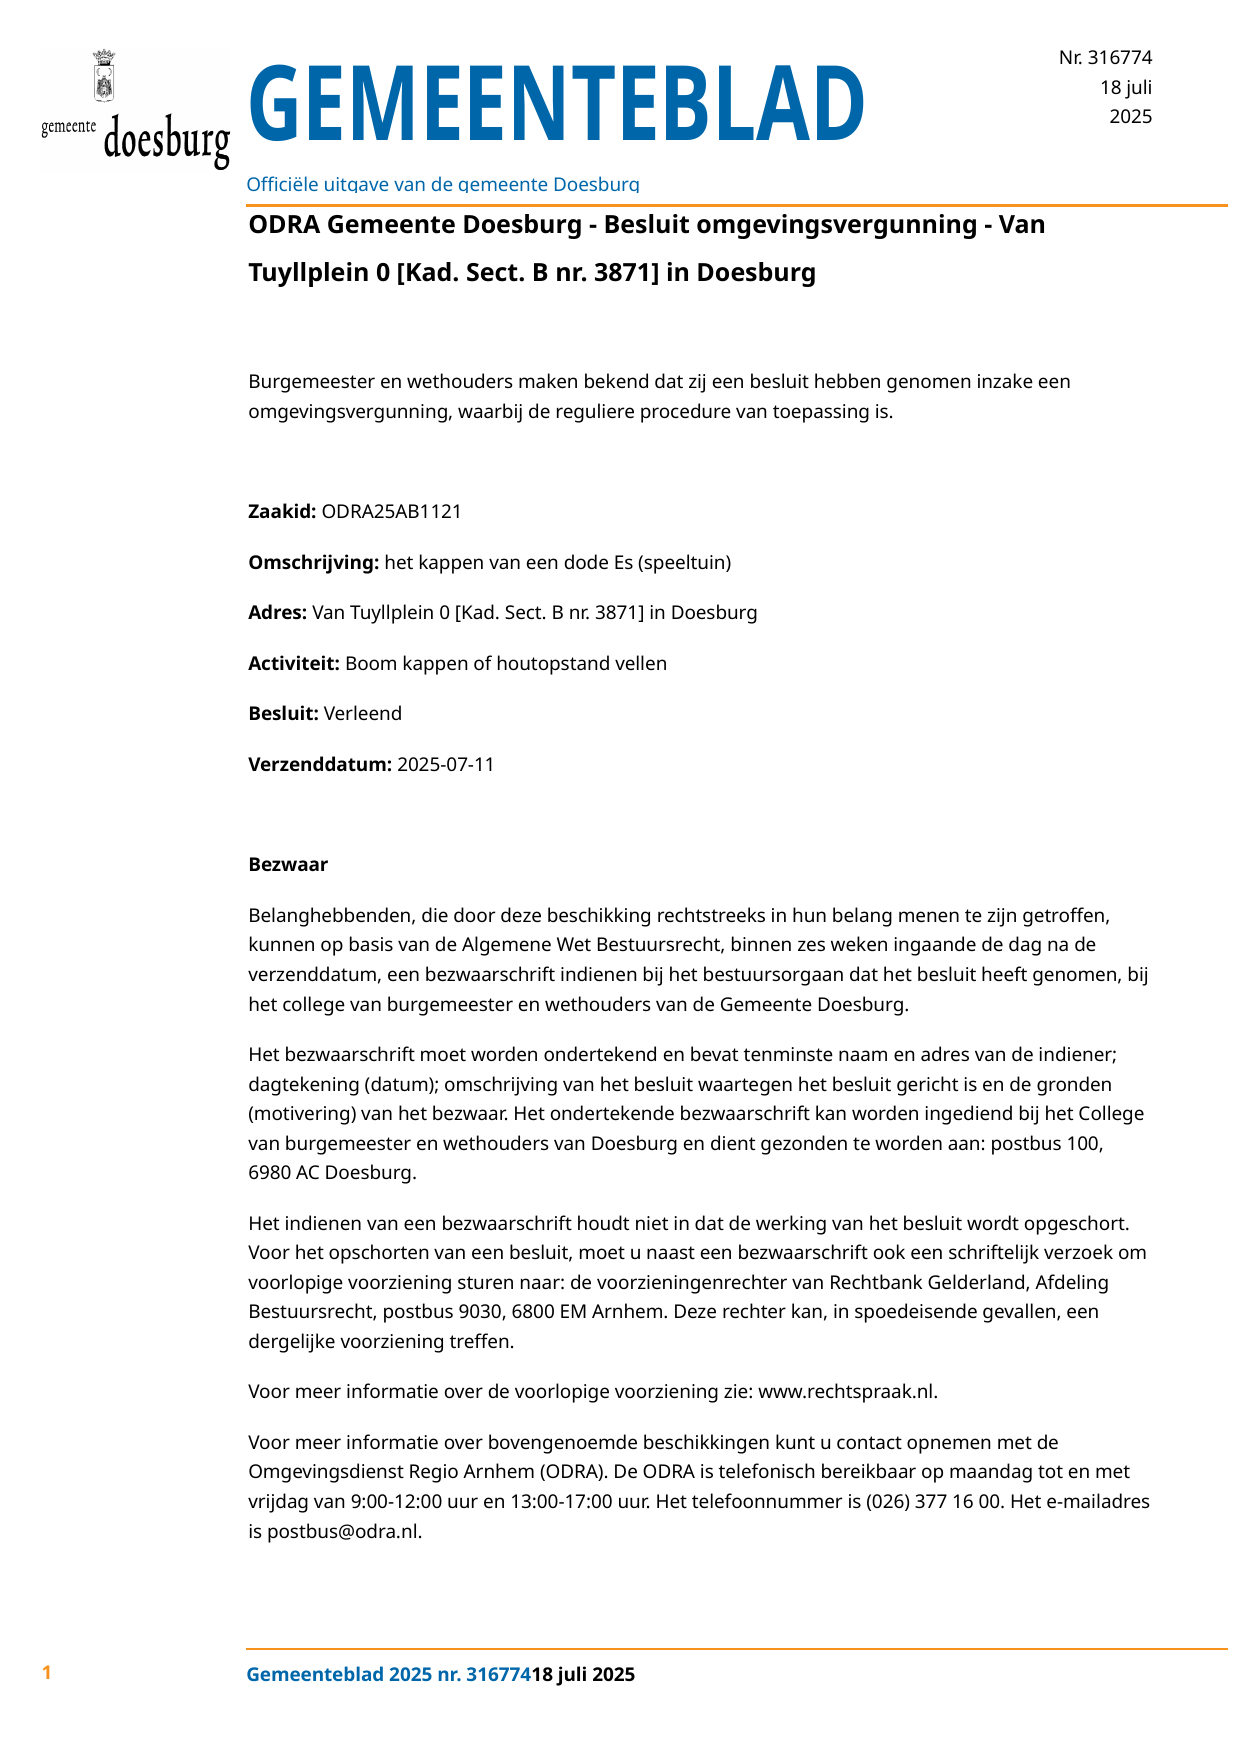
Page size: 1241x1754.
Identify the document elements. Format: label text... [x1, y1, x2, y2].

text Verzenddatum: 2025-07-11 [248, 751, 1152, 777]
text Omschrijving: het kappen van een dode Es (speeltuin) [248, 549, 1152, 575]
text Bezwaar [248, 852, 1152, 877]
text Het bezwaarschrift moet worden ondertekend en bevat tenminste naam en adres van de indiener; dagtekening (datum); omschrijving van het besluit waartegen het besluit gericht is en de gronden (motivering) van het bezwaar. Het ondertekende bezwaarschrift kan worden ingediend bij het College van burgemeester en wethouders van Doesburg en dient gezonden te worden aan: postbus 100, 6980 AC Doesburg. [248, 1041, 1152, 1185]
text Zaakid: ODRA25AB1121 [248, 499, 1152, 524]
picture [41, 47, 231, 172]
text Voor meer informatie over de voorlopige voorziening zie: www.rechtspraak.nl. [248, 1379, 1152, 1404]
text Belanghebbenden, die door deze beschikking rechtstreeks in hun belang menen te zijn getroffen, kunnen op basis van de Algemene Wet Bestuursrecht, binnen zes weken ingaande de dag na de verzenddatum, een bezwaarschrift indienen bij het bestuursorgaan dat het besluit heeft genomen, bij het college van burgemeester en wethouders van de Gemeente Doesburg. [248, 902, 1152, 1017]
text Het indienen van een bezwaarschrift houdt niet in dat de werking van het besluit wordt opgeschort. Voor het opschorten van een besluit, moet u naast een bezwaarschrift ook een schriftelijk verzoek om voorlopige voorziening sturen naar: de voorzieningenrechter van Rechtbank Gelderland, Afdeling Bestuursrecht, postbus 9030, 6800 EM Arnhem. Deze rechter kan, in spoedeisende gevallen, een dergelijke voorziening treffen. [248, 1210, 1152, 1354]
text Adres: Van Tuyllplein 0 [Kad. Sect. B nr. 3871] in Doesburg [248, 599, 1152, 625]
text Activiteit: Boom kappen of houtopstand vellen [248, 650, 1152, 676]
text Burgemeester en wethouders maken bekend dat zij een besluit hebben genomen inzake een omgevingsvergunning, waarbij de reguliere procedure van toepassing is. [248, 368, 1152, 424]
text Besluit: Verleend [248, 700, 1152, 726]
text ODRA Gemeente Doesburg - Besluit omgevingsvergunning - Van Tuyllplein 0 [Kad. Sect. B nr. 3871] in Doesburg [248, 207, 1152, 288]
text Voor meer informatie over bovengenoemde beschikkingen kunt u contact opnemen met de Omgevingsdienst Regio Arnhem (ODRA). De ODRA is telefonisch bereikbaar op maandag tot en met vrijdag van 9:00-12:00 uur en 13:00-17:00 uur. Het telefoonnummer is (026) 377 16 00. Het e-mailadres is postbus@odra.nl. [248, 1429, 1152, 1544]
